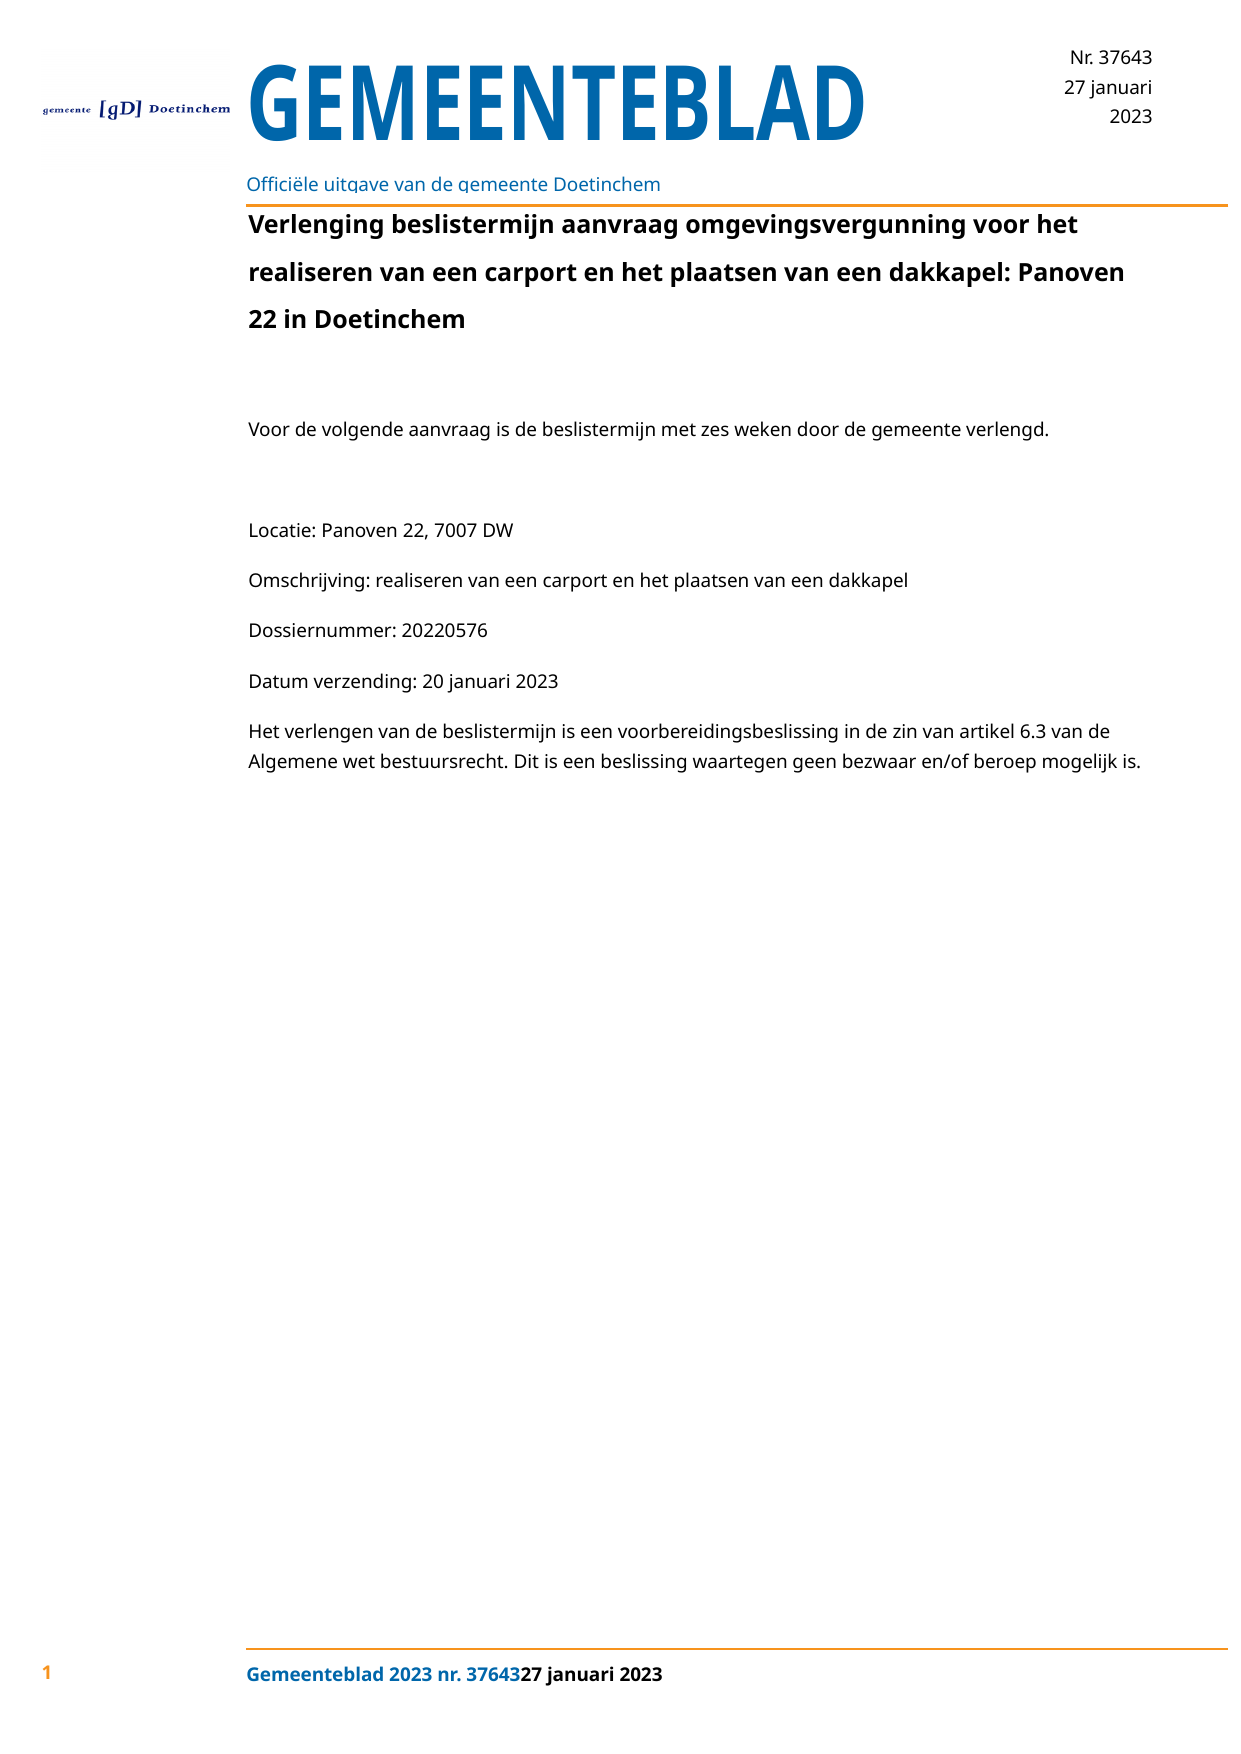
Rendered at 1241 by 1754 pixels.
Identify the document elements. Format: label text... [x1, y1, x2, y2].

text Locatie: Panoven 22, 7007 DW [248, 517, 1152, 542]
text Verlenging beslistermijn aanvraag omgevingsvergunning voor het realiseren van een carport en het plaatsen van een dakkapel: Panoven 22 in Doetinchem [248, 207, 1152, 336]
picture [41, 47, 231, 172]
text Datum verzending: 20 januari 2023 [248, 668, 1152, 694]
text Het verlengen van de beslistermijn is een voorbereidingsbeslissing in de zin van artikel 6.3 van de Algemene wet bestuursrecht. Dit is een beslissing waartegen geen bezwaar en/of beroep mogelijk is. [248, 718, 1152, 774]
text Omschrijving: realiseren van een carport en het plaatsen van een dakkapel [248, 567, 1152, 593]
text Voor de volgende aanvraag is de beslistermijn met zes weken door de gemeente verlengd. [248, 416, 1152, 442]
text Dossiernummer: 20220576 [248, 618, 1152, 643]
